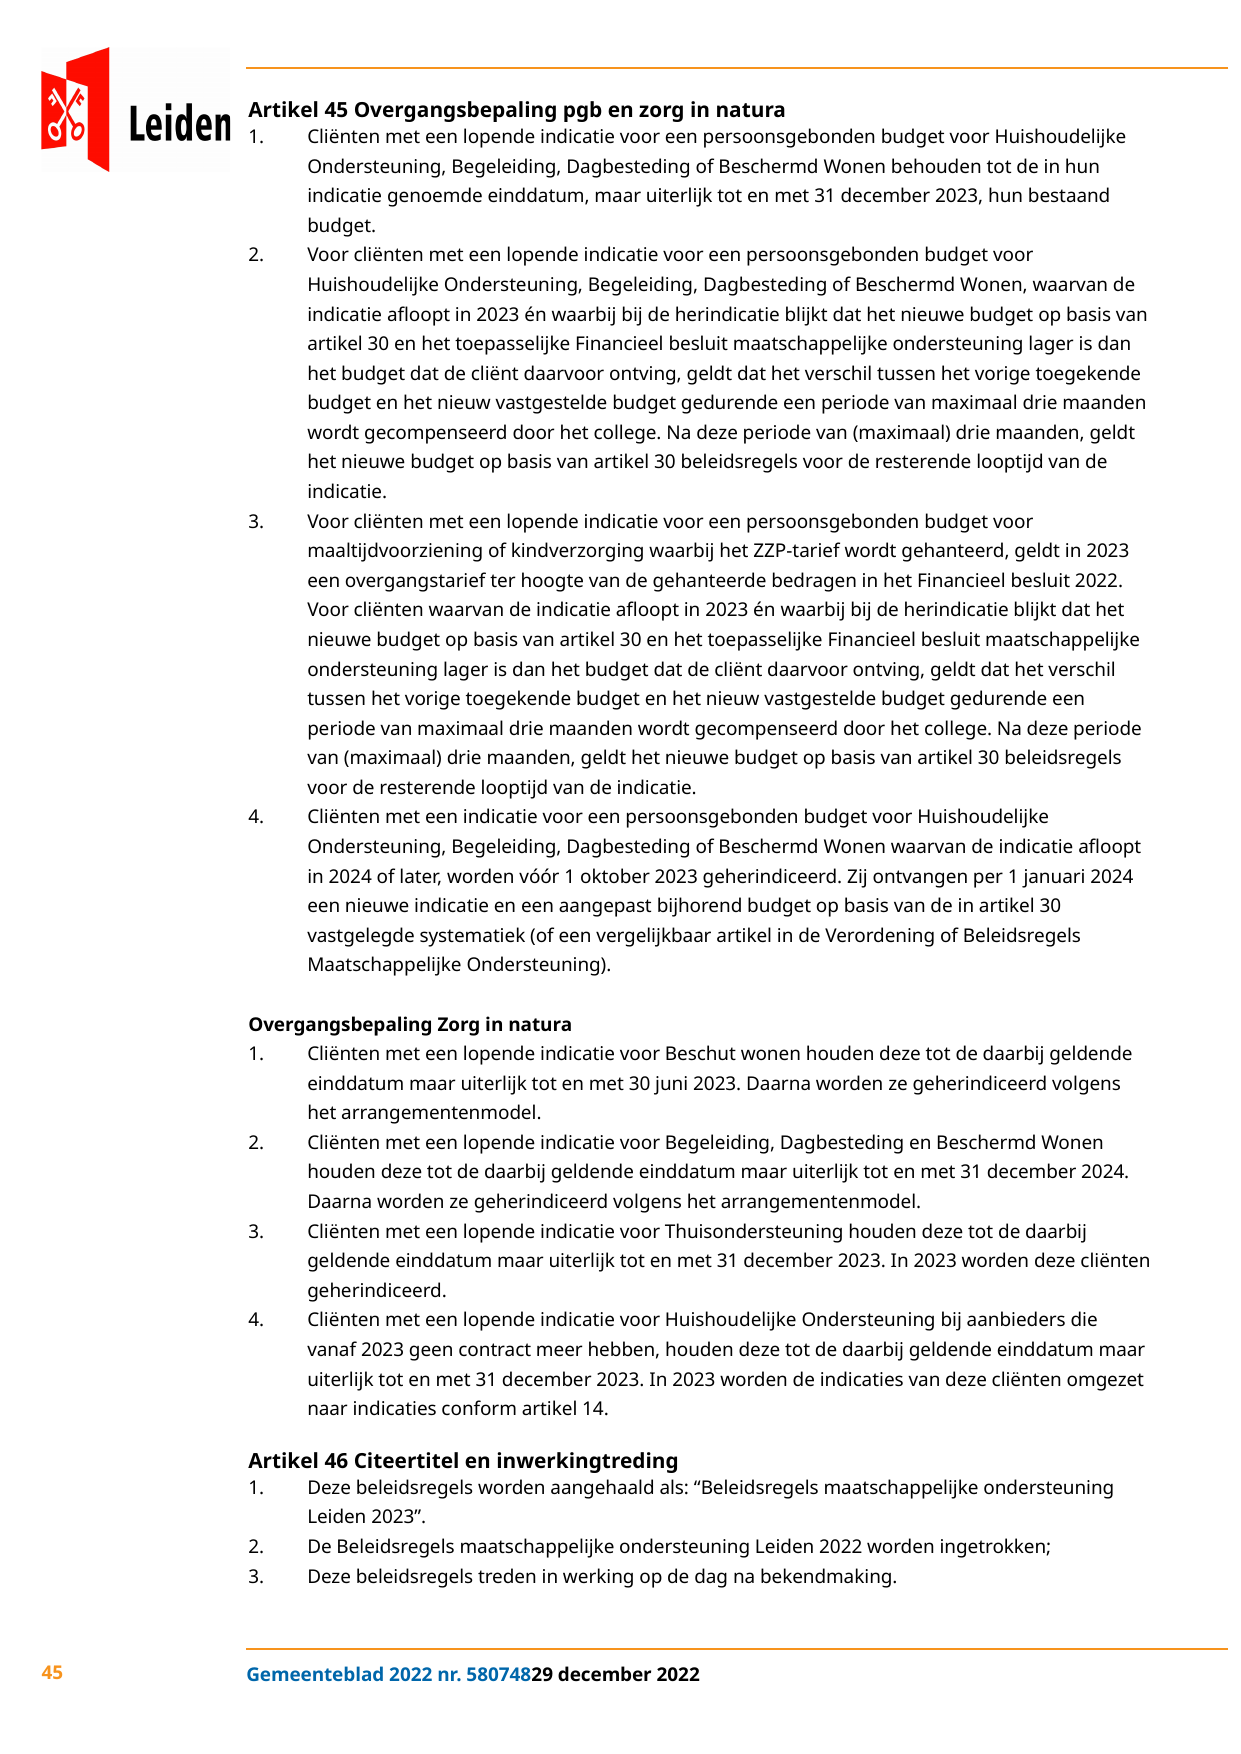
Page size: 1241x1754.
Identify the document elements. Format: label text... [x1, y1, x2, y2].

picture [41, 47, 231, 172]
list Cliënten met een lopende indicatie voor een persoonsgebonden budget voor Huishoudelijke Ondersteuning, Begeleiding, Dagbesteding of Beschermd Wonen behouden tot de in hun indicatie genoemde einddatum, maar uiterlijk tot en met 31 december 2023, hun bestaand budget. [248, 123, 1152, 238]
list De Beleidsregels maatschappelijke ondersteuning Leiden 2022 worden ingetrokken; [248, 1533, 1152, 1559]
list Deze beleidsregels treden in werking op de dag na bekendmaking. [248, 1563, 1152, 1589]
list Cliënten met een indicatie voor een persoonsgebonden budget voor Huishoudelijke Ondersteuning, Begeleiding, Dagbesteding of Beschermd Wonen waarvan de indicatie afloopt in 2024 of later, worden vóór 1 oktober 2023 geherindiceerd. Zij ontvangen per 1 januari 2024 een nieuwe indicatie en een aangepast bijhorend budget op basis van de in artikel 30 vastgelegde systematiek (of een vergelijkbaar artikel in de Verordening of Beleidsregels Maatschappelijke Ondersteuning). [248, 804, 1152, 977]
list Voor cliënten met een lopende indicatie voor een persoonsgebonden budget voor Huishoudelijke Ondersteuning, Begeleiding, Dagbesteding of Beschermd Wonen, waarvan de indicatie afloopt in 2023 én waarbij bij de herindicatie blijkt dat het nieuwe budget op basis van artikel 30 en het toepasselijke Financieel besluit maatschappelijke ondersteuning lager is dan het budget dat de cliënt daarvoor ontving, geldt dat het verschil tussen het vorige toegekende budget en het nieuw vastgestelde budget gedurende een periode van maximaal drie maanden wordt gecompenseerd door het college. Na deze periode van (maximaal) drie maanden, geldt het nieuwe budget op basis van artikel 30 beleidsregels voor de resterende looptijd van de indicatie. [248, 242, 1152, 504]
text Overgangsbepaling Zorg in natura [248, 1011, 1152, 1036]
list Cliënten met een lopende indicatie voor Beschut wonen houden deze tot de daarbij geldende einddatum maar uiterlijk tot en met 30 juni 2023. Daarna worden ze geherindiceerd volgens het arrangementenmodel. [248, 1040, 1152, 1125]
list Voor cliënten met een lopende indicatie voor een persoonsgebonden budget voor maaltijdvoorziening of kindverzorging waarbij het ZZP-tarief wordt gehanteerd, geldt in 2023 een overgangstarief ter hoogte van de gehanteerde bedragen in het Financieel besluit 2022. Voor cliënten waarvan de indicatie afloopt in 2023 én waarbij bij de herindicatie blijkt dat het nieuwe budget op basis van artikel 30 en het toepasselijke Financieel besluit maatschappelijke ondersteuning lager is dan het budget dat de cliënt daarvoor ontving, geldt dat het verschil tussen het vorige toegekende budget en het nieuw vastgestelde budget gedurende een periode van maximaal drie maanden wordt gecompenseerd door het college. Na deze periode van (maximaal) drie maanden, geldt het nieuwe budget op basis van artikel 30 beleidsregels voor de resterende looptijd van de indicatie. [248, 508, 1152, 800]
text Artikel 45 Overgangsbepaling pgb en zorg in natura [248, 95, 1152, 123]
text Artikel 46 Citeertitel en inwerkingtreding [248, 1446, 1152, 1474]
list Deze beleidsregels worden aangehaald als: “Beleidsregels maatschappelijke ondersteuning Leiden 2023”. [248, 1474, 1152, 1529]
list Cliënten met een lopende indicatie voor Thuisondersteuning houden deze tot de daarbij geldende einddatum maar uiterlijk tot en met 31 december 2023. In 2023 worden deze cliënten geherindiceerd. [248, 1218, 1152, 1303]
list Cliënten met een lopende indicatie voor Huishoudelijke Ondersteuning bij aanbieders die vanaf 2023 geen contract meer hebben, houden deze tot de daarbij geldende einddatum maar uiterlijk tot en met 31 december 2023. In 2023 worden de indicaties van deze cliënten omgezet naar indicaties conform artikel 14. [248, 1307, 1152, 1421]
list Cliënten met een lopende indicatie voor Begeleiding, Dagbesteding en Beschermd Wonen houden deze tot de daarbij geldende einddatum maar uiterlijk tot en met 31 december 2024. Daarna worden ze geherindiceerd volgens het arrangementenmodel. [248, 1129, 1152, 1214]
